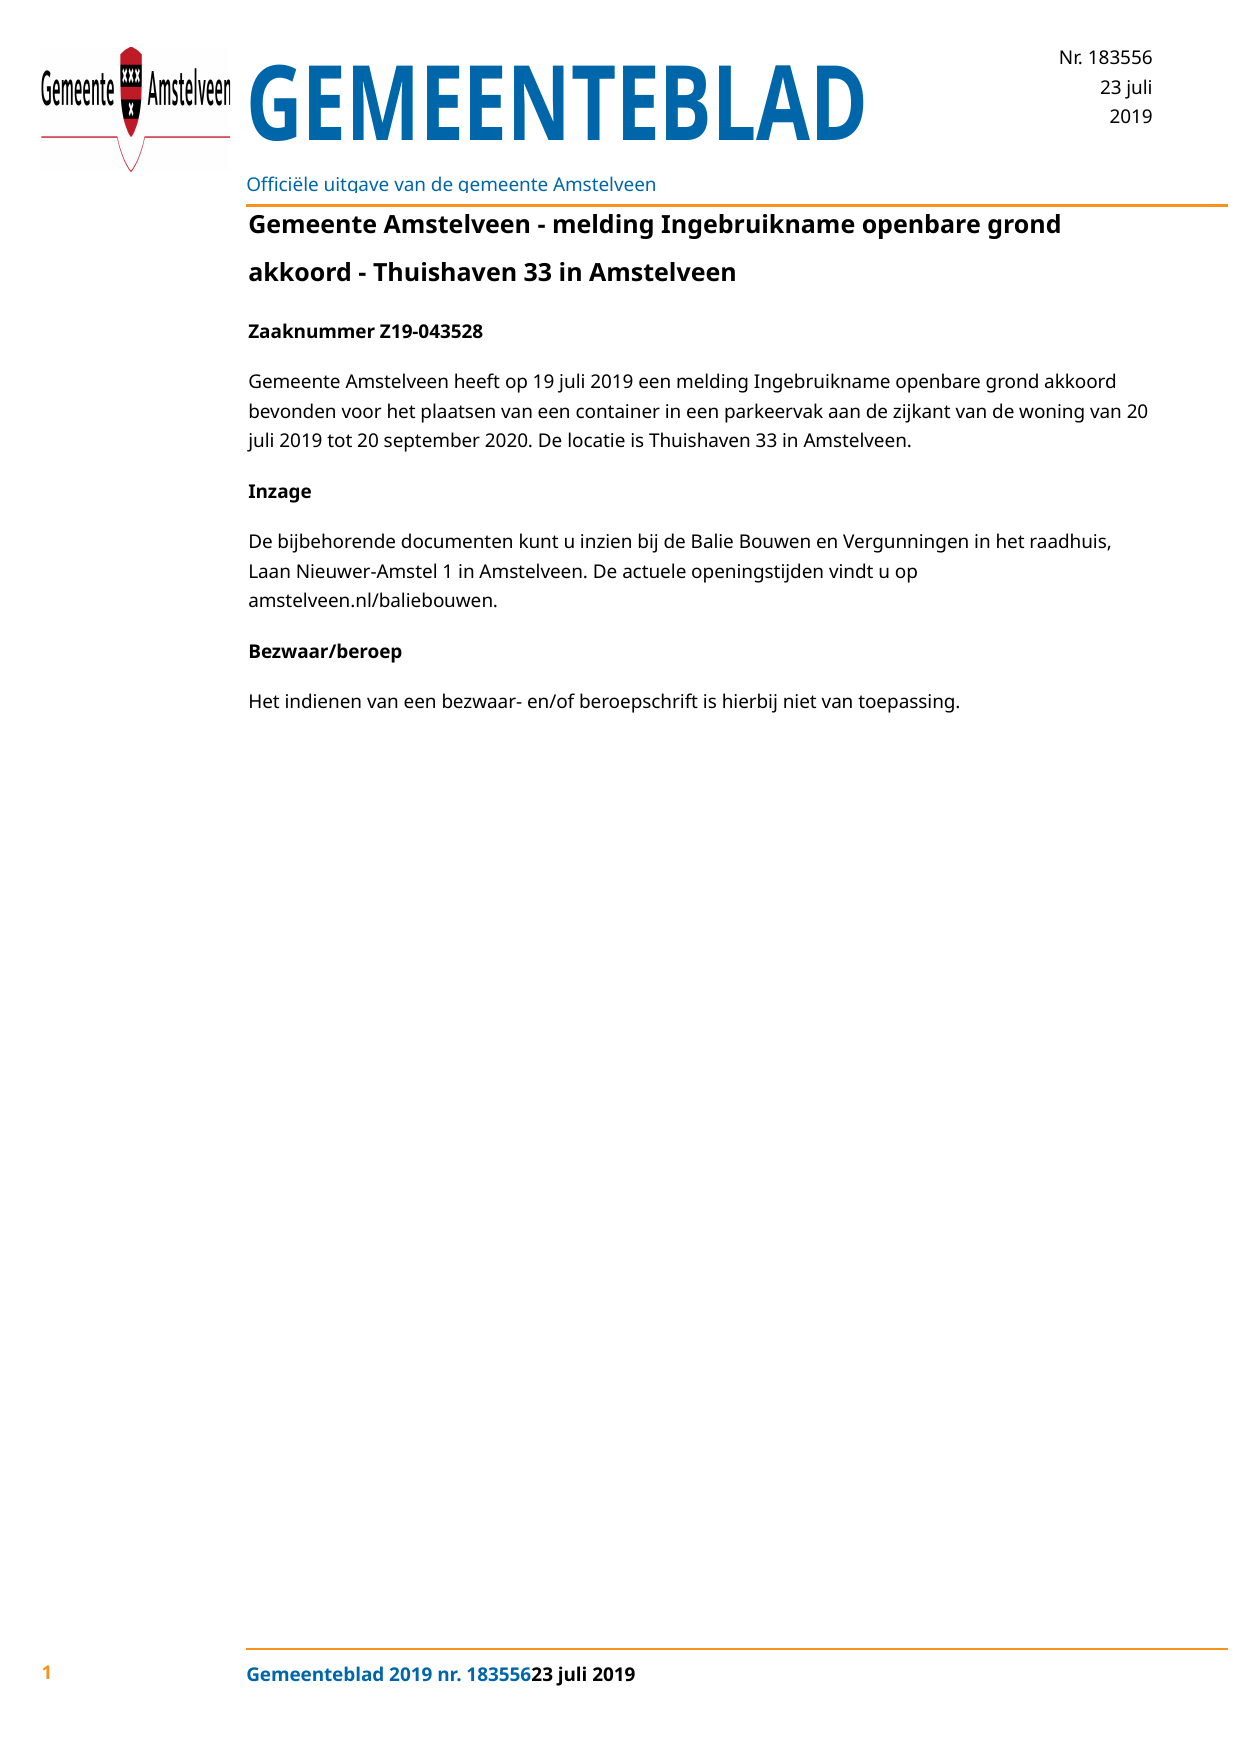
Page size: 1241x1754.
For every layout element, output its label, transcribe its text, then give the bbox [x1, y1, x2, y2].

text Het indienen van een bezwaar- en/of beroepschrift is hierbij niet van toepassing. [248, 688, 1152, 714]
text Gemeente Amstelveen heeft op 19 juli 2019 een melding Ingebruikname openbare grond akkoord bevonden voor het plaatsen van een container in een parkeervak aan de zijkant van de woning van 20 juli 2019 tot 20 september 2020. De locatie is Thuishaven 33 in Amstelveen. [248, 368, 1152, 453]
text Gemeente Amstelveen - melding Ingebruikname openbare grond akkoord - Thuishaven 33 in Amstelveen [248, 207, 1152, 288]
text Zaaknummer Z19-043528 [248, 318, 1152, 344]
picture [41, 47, 231, 172]
text Inzage [248, 478, 1152, 504]
text De bijbehorende documenten kunt u inzien bij de Balie Bouwen en Vergunningen in het raadhuis, Laan Nieuwer-Amstel 1 in Amstelveen. De actuele openingstijden vindt u op amstelveen.nl/baliebouwen. [248, 528, 1152, 613]
text Bezwaar/beroep [248, 638, 1152, 664]
